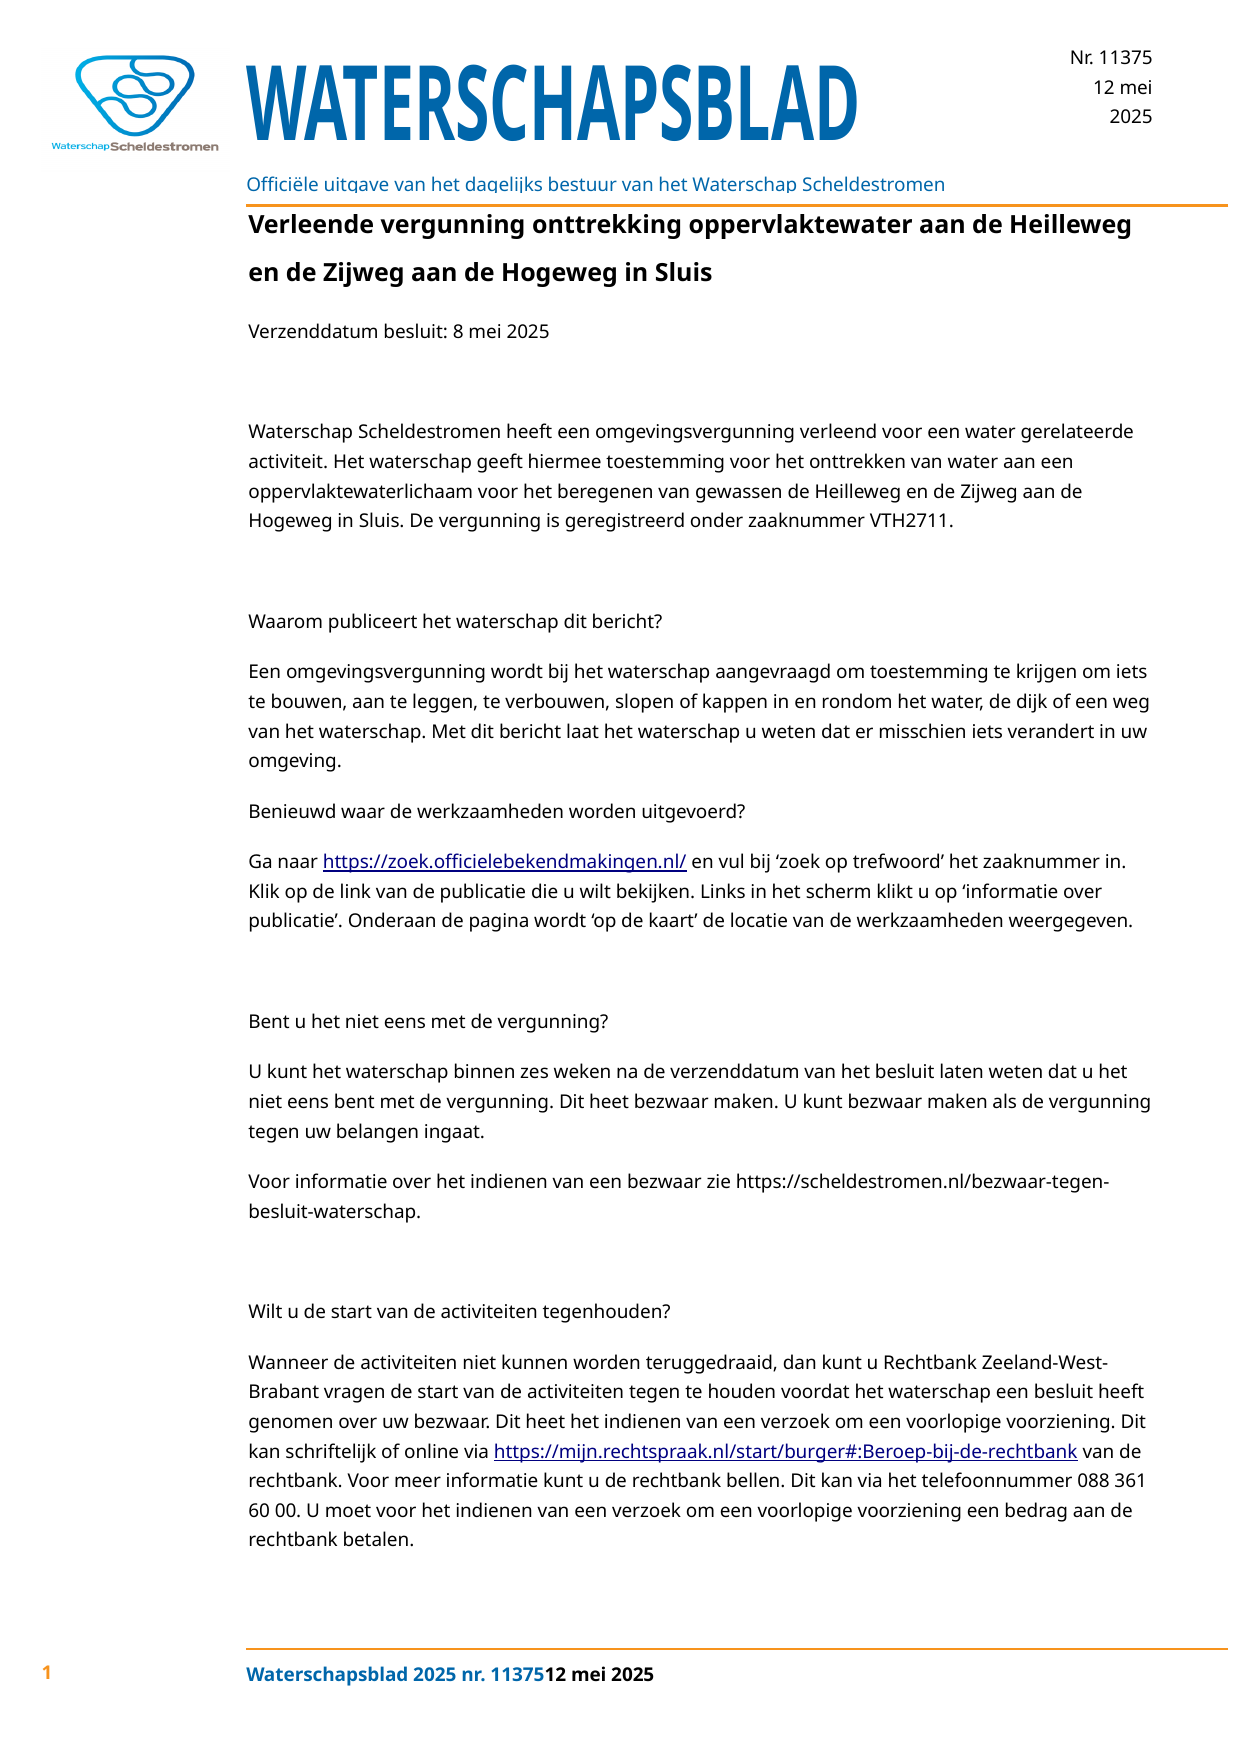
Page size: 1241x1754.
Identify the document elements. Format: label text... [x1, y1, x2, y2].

text Wilt u de start van de activiteiten tegenhouden? [248, 1299, 1152, 1324]
text U kunt het waterschap binnen zes weken na de verzenddatum van het besluit laten weten dat u het niet eens bent met de vergunning. Dit heet bezwaar maken. U kunt bezwaar maken als de vergunning tegen uw belangen ingaat. [248, 1059, 1152, 1144]
text Een omgevingsvergunning wordt bij het waterschap aangevraagd om toestemming te krijgen om iets te bouwen, aan te leggen, te verbouwen, slopen of kappen in en rondom het water, de dijk of een weg van het waterschap. Met dit bericht laat het waterschap u weten dat er misschien iets verandert in uw omgeving. [248, 659, 1152, 773]
text Bent u het niet eens met de vergunning? [248, 1008, 1152, 1034]
picture [41, 47, 231, 172]
text Voor informatie over het indienen van een bezwaar zie https://scheldestromen.nl/bezwaar-tegen-besluit-waterschap. [248, 1168, 1152, 1224]
text Wanneer de activiteiten niet kunnen worden teruggedraaid, dan kunt u Rechtbank Zeeland-West-Brabant vragen de start van de activiteiten tegen te houden voordat het waterschap een besluit heeft genomen over uw bezwaar. Dit heet het indienen van een verzoek om een voorlopige voorziening. Dit kan schriftelijk of online via https://mijn.rechtspraak.nl/start/burger#:Beroep-bij-de-rechtbank van de rechtbank. Voor meer informatie kunt u de rechtbank bellen. Dit kan via het telefoonnummer 088 361 60 00. U moet voor het indienen van een verzoek om een voorlopige voorziening een bedrag aan de rechtbank betalen. [248, 1349, 1152, 1552]
text Waterschap Scheldestromen heeft een omgevingsvergunning verleend voor een water gerelateerde activiteit. Het waterschap geeft hiermee toestemming voor het onttrekken van water aan een oppervlaktewaterlichaam voor het beregenen van gewassen de Heilleweg en de Zijweg aan de Hogeweg in Sluis. De vergunning is geregistreerd onder zaaknummer VTH2711. [248, 419, 1152, 533]
text Ga naar https://zoek.officielebekendmakingen.nl/ en vul bij ‘zoek op trefwoord’ het zaaknummer in. Klik op de link van de publicatie die u wilt bekijken. Links in het scherm klikt u op ‘informatie over publicatie’. Onderaan de pagina wordt ‘op de kaart’ de locatie van de werkzaamheden weergegeven. [248, 848, 1152, 933]
text Verzenddatum besluit: 8 mei 2025 [248, 318, 1152, 344]
text Verleende vergunning onttrekking oppervlaktewater aan de Heilleweg en de Zijweg aan de Hogeweg in Sluis [248, 207, 1152, 288]
text Waarom publiceert het waterschap dit bericht? [248, 608, 1152, 634]
text Benieuwd waar de werkzaamheden worden uitgevoerd? [248, 798, 1152, 824]
